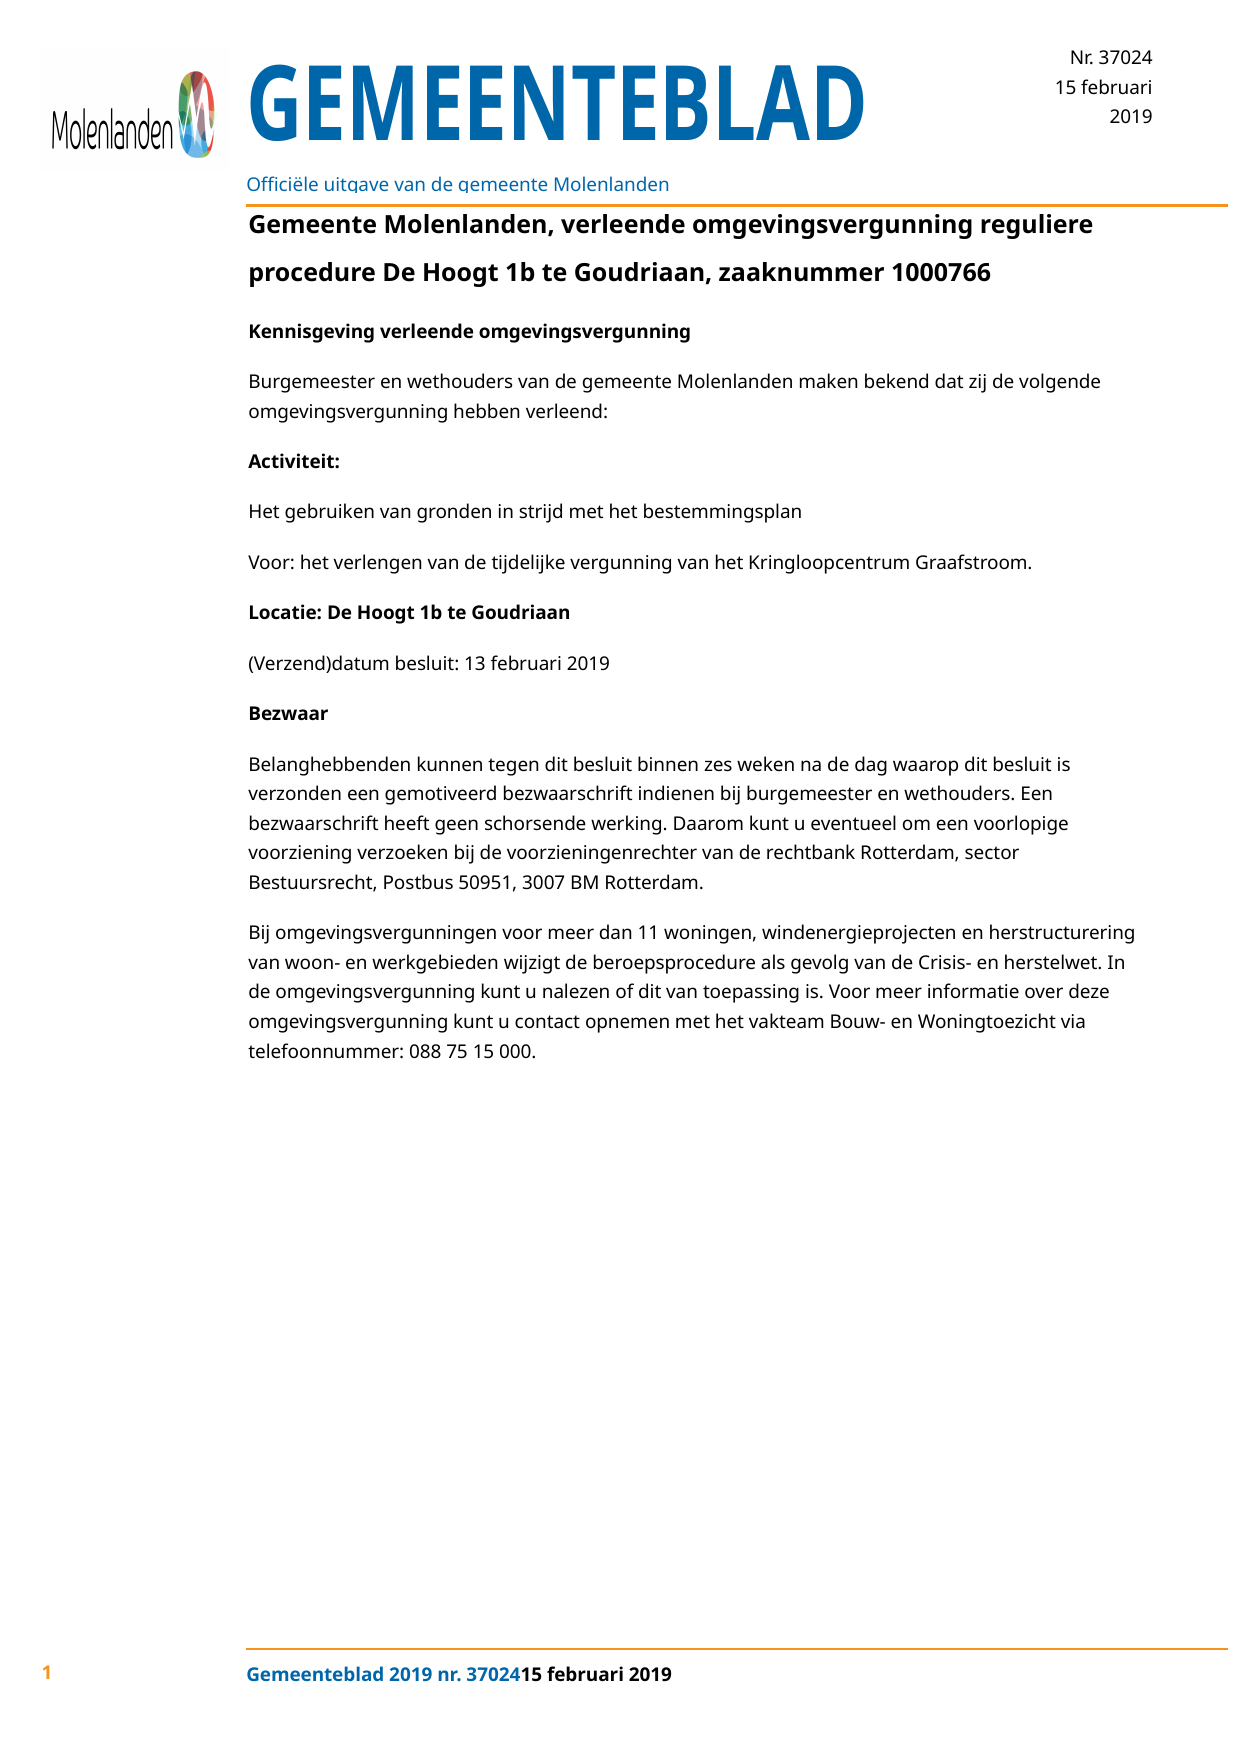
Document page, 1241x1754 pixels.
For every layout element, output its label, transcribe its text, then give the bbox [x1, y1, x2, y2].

text Gemeente Molenlanden, verleende omgevingsvergunning reguliere procedure De Hoogt 1b te Goudriaan, zaaknummer 1000766 [248, 207, 1152, 288]
text Bij omgevingsvergunningen voor meer dan 11 woningen, windenergieprojecten en herstructurering van woon- en werkgebieden wijzigt de beroepsprocedure als gevolg van de Crisis- en herstelwet. In de omgevingsvergunning kunt u nalezen of dit van toepassing is. Voor meer informatie over deze omgevingsvergunning kunt u contact opnemen met het vakteam Bouw- en Woningtoezicht via telefoonnummer: 088 75 15 000. [248, 919, 1152, 1064]
text (Verzend)datum besluit: 13 februari 2019 [248, 650, 1152, 676]
text Kennisgeving verleende omgevingsvergunning [248, 318, 1152, 344]
text Locatie: De Hoogt 1b te Goudriaan [248, 599, 1152, 625]
text Activiteit: [248, 448, 1152, 474]
picture [41, 47, 231, 172]
text Voor: het verlengen van de tijdelijke vergunning van het Kringloopcentrum Graafstroom. [248, 549, 1152, 575]
text Bezwaar [248, 700, 1152, 726]
text Het gebruiken van gronden in strijd met het bestemmingsplan [248, 499, 1152, 524]
text Burgemeester en wethouders van de gemeente Molenlanden maken bekend dat zij de volgende omgevingsvergunning hebben verleend: [248, 368, 1152, 424]
text Belanghebbenden kunnen tegen dit besluit binnen zes weken na de dag waarop dit besluit is verzonden een gemotiveerd bezwaarschrift indienen bij burgemeester en wethouders. Een bezwaarschrift heeft geen schorsende werking. Daarom kunt u eventueel om een voorlopige voorziening verzoeken bij de voorzieningenrechter van de rechtbank Rotterdam, sector Bestuursrecht, Postbus 50951, 3007 BM Rotterdam. [248, 751, 1152, 895]
